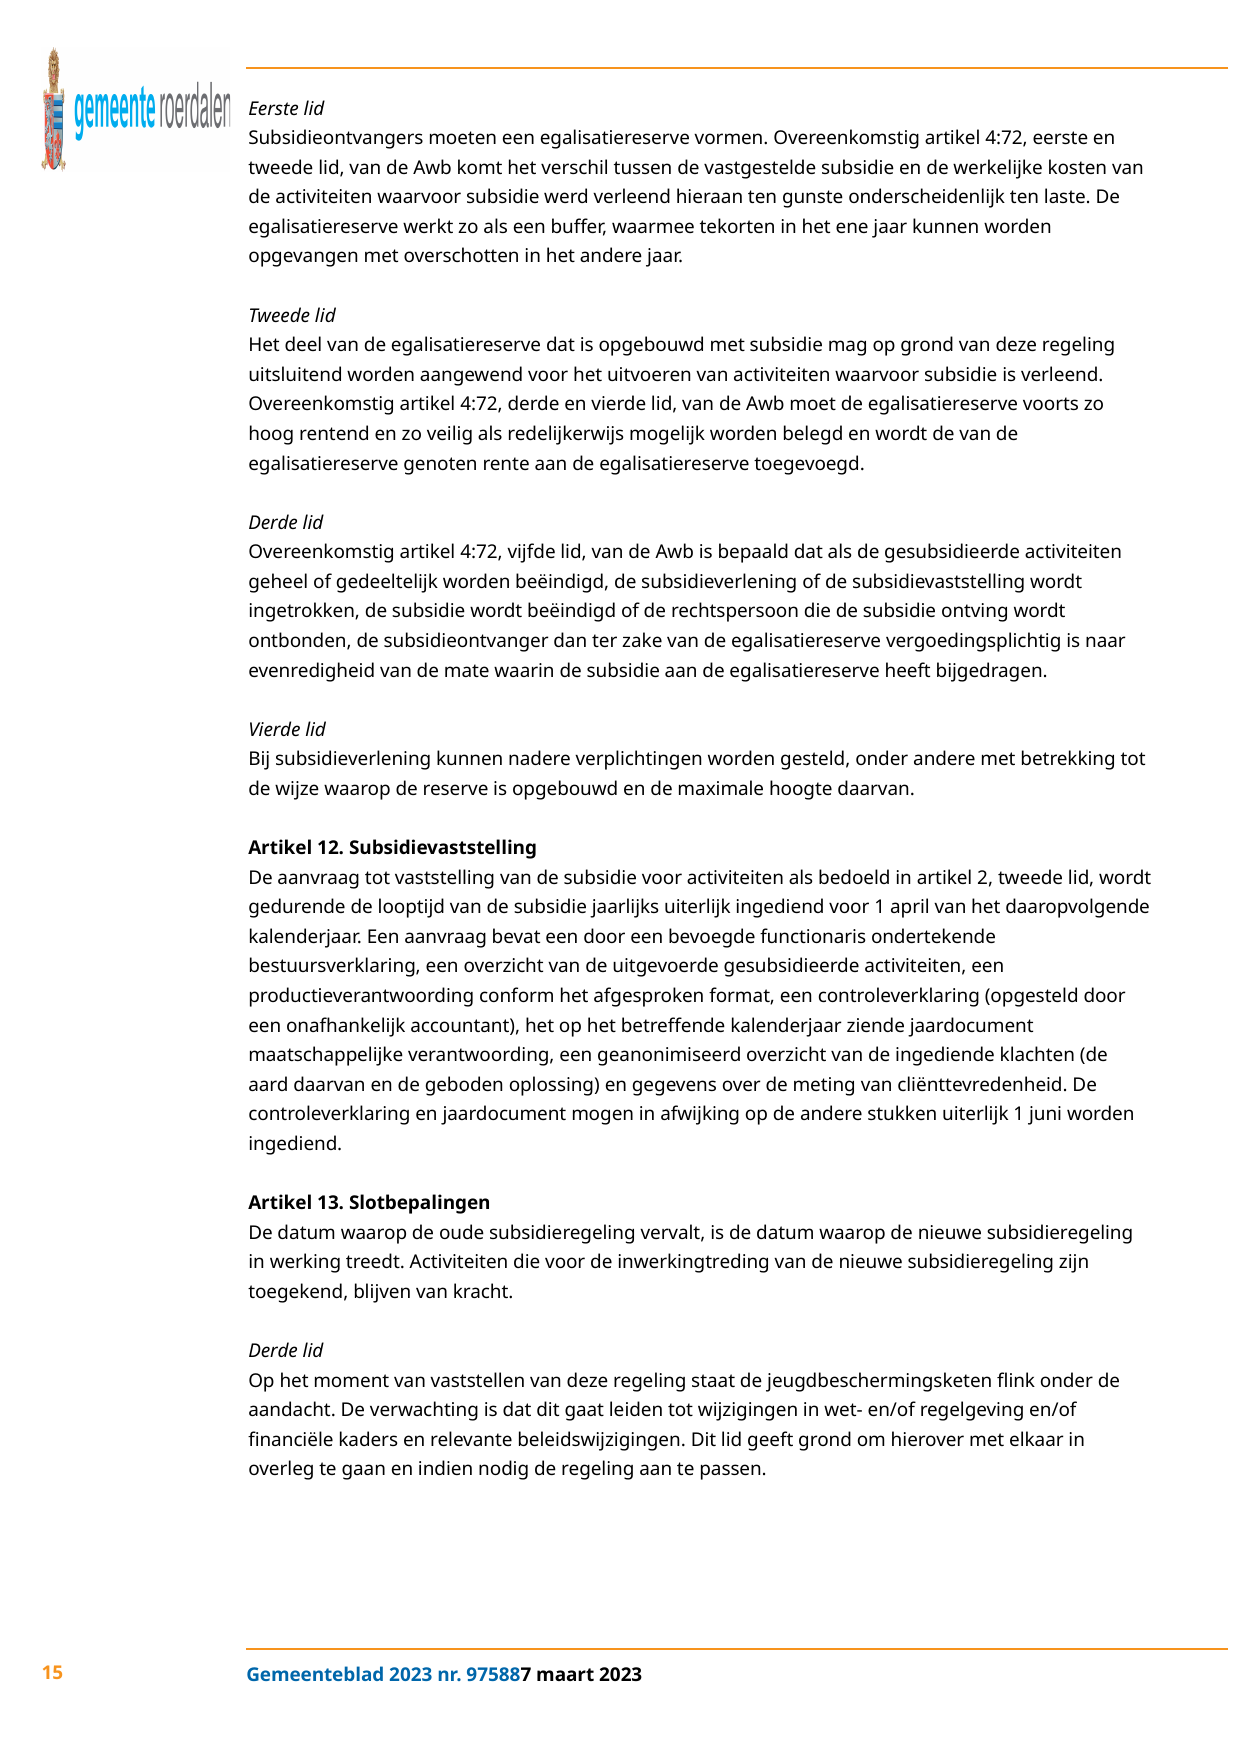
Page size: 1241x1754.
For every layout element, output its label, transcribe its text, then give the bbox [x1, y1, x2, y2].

text Tweede lid [248, 302, 1152, 328]
text Het deel van de egalisatiereserve dat is opgebouwd met subsidie mag op grond van deze regeling uitsluitend worden aangewend voor het uitvoeren van activiteiten waarvoor subsidie is verleend. Overeenkomstig artikel 4:72, derde en vierde lid, van de Awb moet de egalisatiereserve voorts zo hoog rentend en zo veilig als redelijkerwijs mogelijk worden belegd en wordt de van de egalisatiereserve genoten rente aan de egalisatiereserve toegevoegd. [248, 331, 1152, 476]
text Bij subsidieverlening kunnen nadere verplichtingen worden gesteld, onder andere met betrekking tot de wijze waarop de reserve is opgebouwd en de maximale hoogte daarvan. [248, 746, 1152, 801]
picture [41, 47, 231, 172]
text Eerste lid [248, 95, 1152, 121]
text Derde lid [248, 1337, 1152, 1363]
text Vierde lid [248, 716, 1152, 742]
text De aanvraag tot vaststelling van de subsidie voor activiteiten als bedoeld in artikel 2, tweede lid, wordt gedurende de looptijd van de subsidie jaarlijks uiterlijk ingediend voor 1 april van het daaropvolgende kalenderjaar. Een aanvraag bevat een door een bevoegde functionaris ondertekende bestuursverklaring, een overzicht van de uitgevoerde gesubsidieerde activiteiten, een productieverantwoording conform het afgesproken format, een controleverklaring (opgesteld door een onafhankelijk accountant), het op het betreffende kalenderjaar ziende jaardocument maatschappelijke verantwoording, een geanonimiseerd overzicht van de ingediende klachten (de aard daarvan en de geboden oplossing) en gegevens over de meting van cliënttevredenheid. De controleverklaring en jaardocument mogen in afwijking op de andere stukken uiterlijk 1 juni worden ingediend. [248, 864, 1152, 1156]
text Overeenkomstig artikel 4:72, vijfde lid, van de Awb is bepaald dat als de gesubsidieerde activiteiten geheel of gedeeltelijk worden beëindigd, de subsidieverlening of de subsidievaststelling wordt ingetrokken, de subsidie wordt beëindigd of de rechtspersoon die de subsidie ontving wordt ontbonden, de subsidieontvanger dan ter zake van de egalisatiereserve vergoedingsplichtig is naar evenredigheid van de mate waarin de subsidie aan de egalisatiereserve heeft bijgedragen. [248, 538, 1152, 683]
text Derde lid [248, 509, 1152, 535]
text De datum waarop de oude subsidieregeling vervalt, is de datum waarop de nieuwe subsidieregeling in werking treedt. Activiteiten die voor de inwerkingtreding van de nieuwe subsidieregeling zijn toegekend, blijven van kracht. [248, 1219, 1152, 1304]
text Subsidieontvangers moeten een egalisatiereserve vormen. Overeenkomstig artikel 4:72, eerste en tweede lid, van de Awb komt het verschil tussen de vastgestelde subsidie en de werkelijke kosten van de activiteiten waarvoor subsidie werd verleend hieraan ten gunste onderscheidenlijk ten laste. De egalisatiereserve werkt zo als een buffer, waarmee tekorten in het ene jaar kunnen worden opgevangen met overschotten in het andere jaar. [248, 124, 1152, 268]
text Artikel 12. Subsidievaststelling [248, 834, 1152, 860]
text Artikel 13. Slotbepalingen [248, 1189, 1152, 1215]
text Op het moment van vaststellen van deze regeling staat de jeugdbeschermingsketen flink onder de aandacht. De verwachting is dat dit gaat leiden tot wijzigingen in wet- en/of regelgeving en/of financiële kaders en relevante beleidswijzigingen. Dit lid geeft grond om hierover met elkaar in overleg te gaan en indien nodig de regeling aan te passen. [248, 1367, 1152, 1481]
